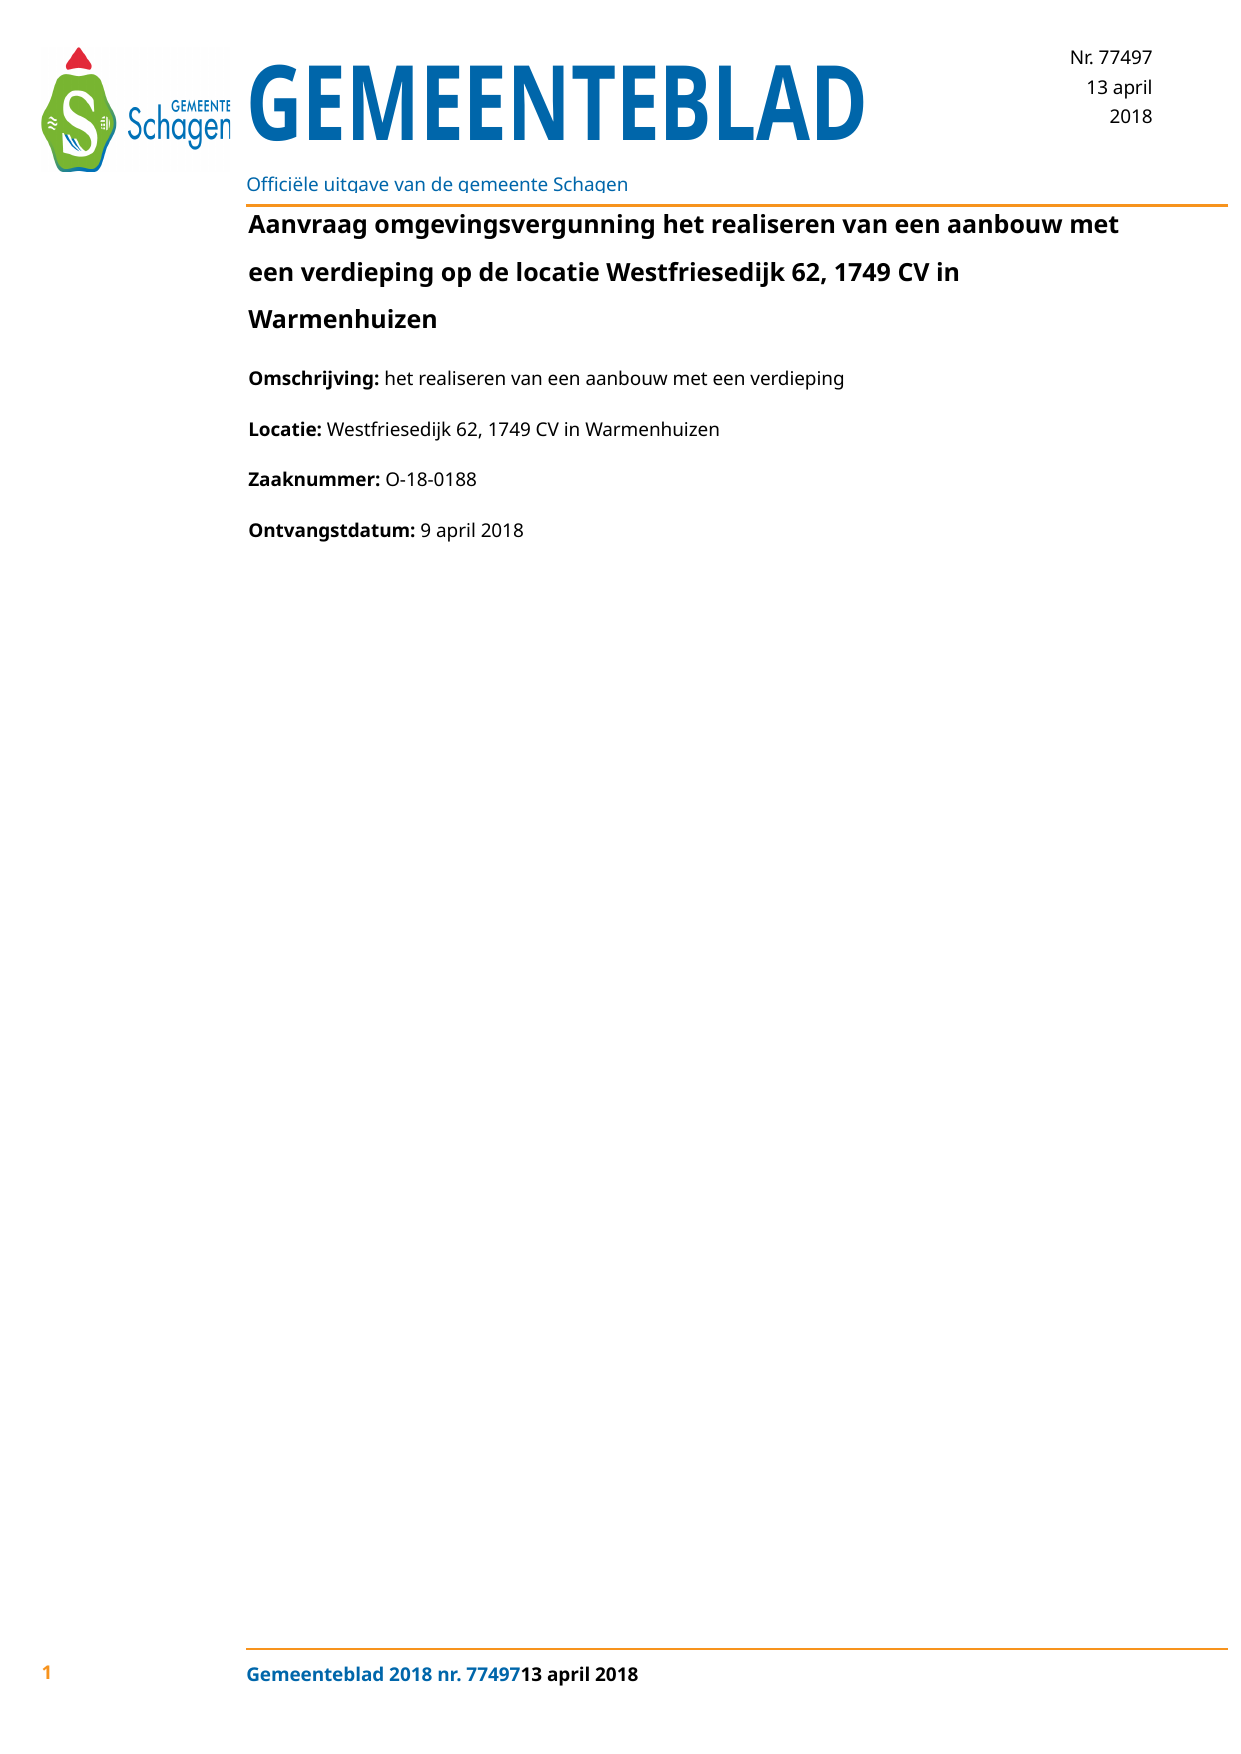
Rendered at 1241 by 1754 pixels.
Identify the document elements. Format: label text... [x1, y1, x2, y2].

text Ontvangstdatum: 9 april 2018 [248, 517, 1152, 542]
text Aanvraag omgevingsvergunning het realiseren van een aanbouw met een verdieping op de locatie Westfriesedijk 62, 1749 CV in Warmenhuizen [248, 207, 1152, 336]
text Omschrijving: het realiseren van een aanbouw met een verdieping [248, 366, 1152, 391]
text Zaaknummer: O-18-0188 [248, 466, 1152, 492]
picture [41, 47, 231, 172]
text Locatie: Westfriesedijk 62, 1749 CV in Warmenhuizen [248, 416, 1152, 442]
